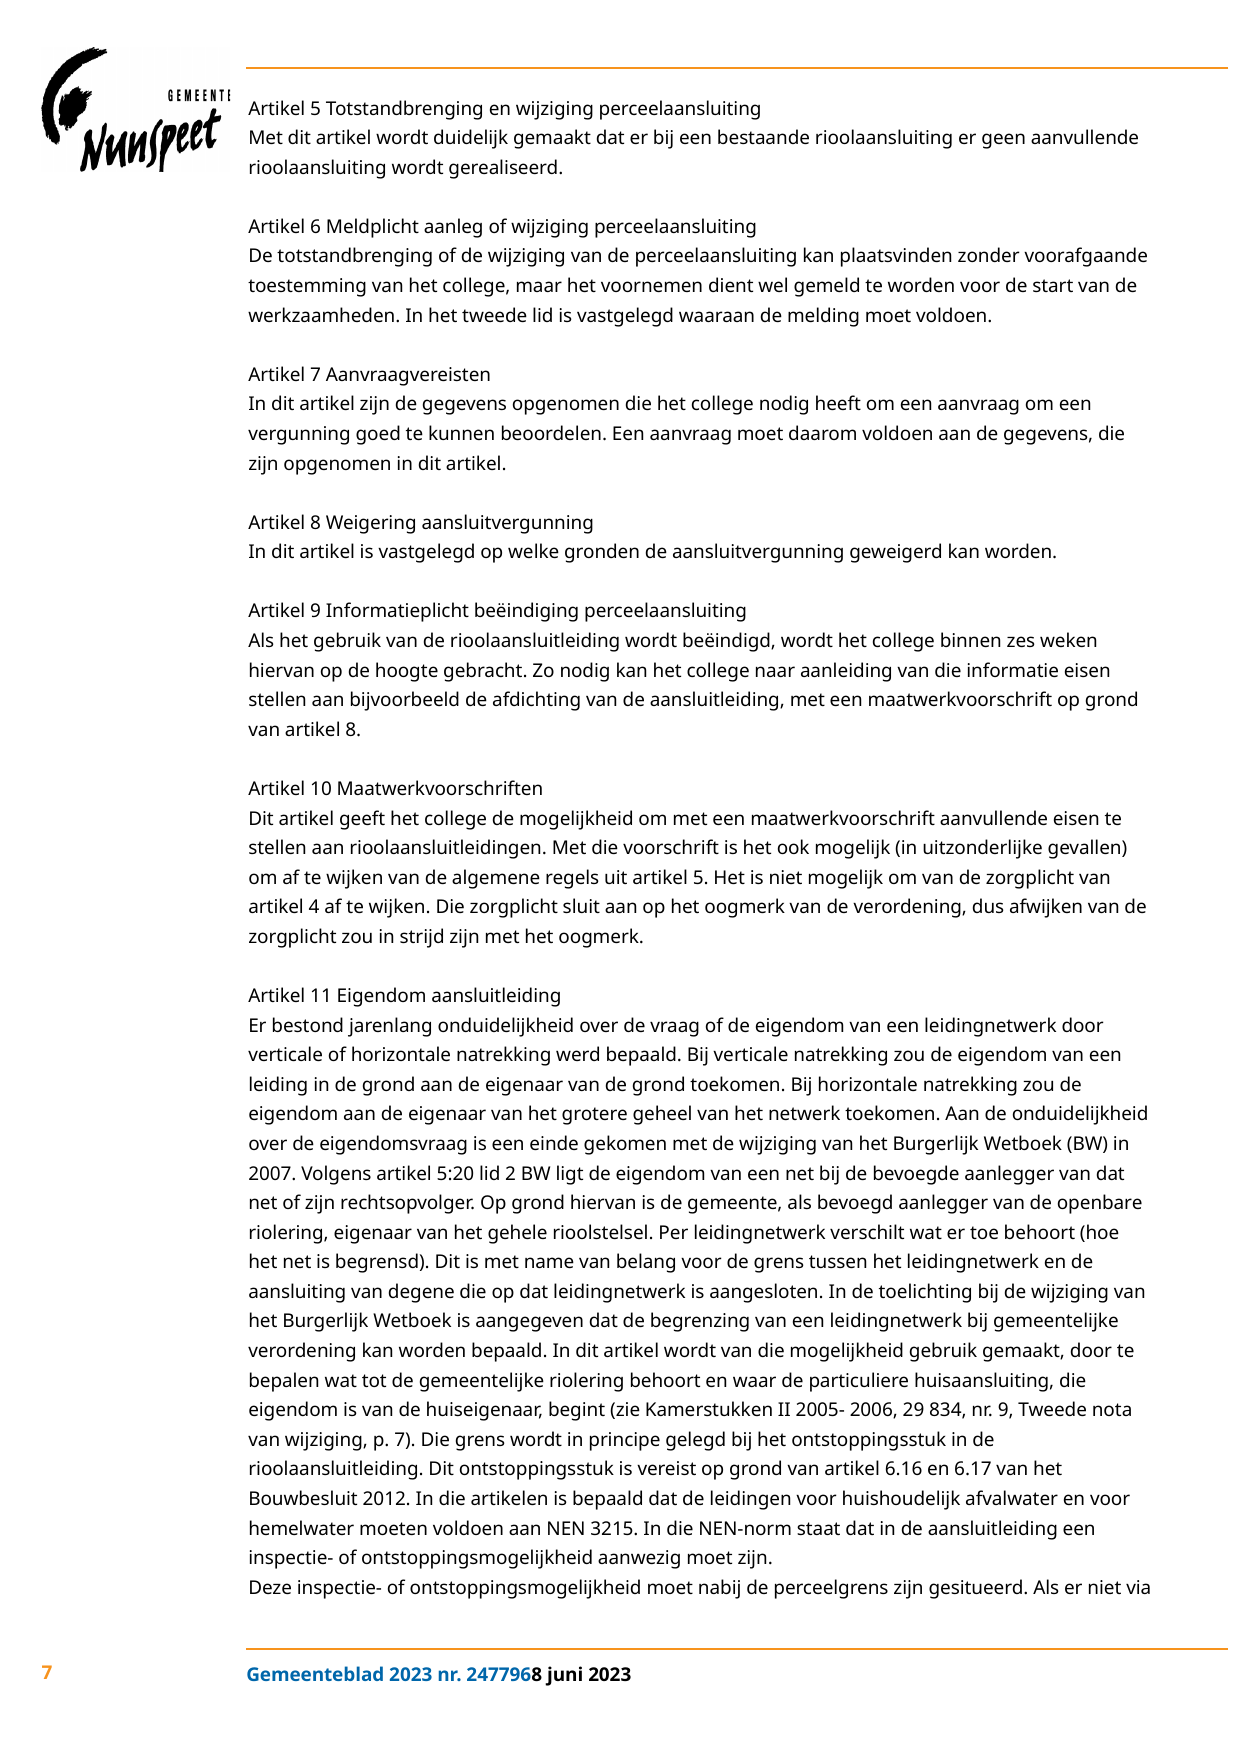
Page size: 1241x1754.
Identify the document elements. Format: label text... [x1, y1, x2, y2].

text Artikel 11 Eigendom aansluitleiding [248, 982, 1152, 1008]
text Artikel 10 Maatwerkvoorschriften [248, 775, 1152, 801]
text Artikel 6 Meldplicht aanleg of wijziging perceelaansluiting [248, 213, 1152, 239]
text Artikel 5 Totstandbrenging en wijziging perceelaansluiting [248, 95, 1152, 121]
text Artikel 8 Weigering aansluitvergunning [248, 509, 1152, 535]
text De totstandbrenging of de wijziging van de perceelaansluiting kan plaatsvinden zonder voorafgaande toestemming van het college, maar het voornemen dient wel gemeld te worden voor de start van de werkzaamheden. In het tweede lid is vastgelegd waaraan de melding moet voldoen. [248, 243, 1152, 328]
text Dit artikel geeft het college de mogelijkheid om met een maatwerkvoorschrift aanvullende eisen te stellen aan rioolaansluitleidingen. Met die voorschrift is het ook mogelijk (in uitzonderlijke gevallen) om af te wijken van de algemene regels uit artikel 5. Het is niet mogelijk om van de zorgplicht van artikel 4 af te wijken. Die zorgplicht sluit aan op het oogmerk van de verordening, dus afwijken van de zorgplicht zou in strijd zijn met het oogmerk. [248, 805, 1152, 949]
text Als het gebruik van de rioolaansluitleiding wordt beëindigd, wordt het college binnen zes weken hiervan op de hoogte gebracht. Zo nodig kan het college naar aanleiding van die informatie eisen stellen aan bijvoorbeeld de afdichting van de aansluitleiding, met een maatwerkvoorschrift op grond van artikel 8. [248, 627, 1152, 742]
text Artikel 9 Informatieplicht beëindiging perceelaansluiting [248, 598, 1152, 623]
text In dit artikel zijn de gegevens opgenomen die het college nodig heeft om een aanvraag om een vergunning goed te kunnen beoordelen. Een aanvraag moet daarom voldoen aan de gegevens, die zijn opgenomen in dit artikel. [248, 391, 1152, 476]
text Er bestond jarenlang onduidelijkheid over de vraag of de eigendom van een leidingnetwerk door verticale of horizontale natrekking werd bepaald. Bij verticale natrekking zou de eigendom van een leiding in de grond aan de eigenaar van de grond toekomen. Bij horizontale natrekking zou de eigendom aan de eigenaar van het grotere geheel van het netwerk toekomen. Aan de onduidelijkheid over de eigendomsvraag is een einde gekomen met de wijziging van het Burgerlijk Wetboek (BW) in 2007. Volgens artikel 5:20 lid 2 BW ligt de eigendom van een net bij de bevoegde aanlegger van dat net of zijn rechtsopvolger. Op grond hiervan is de gemeente, als bevoegd aanlegger van de openbare riolering, eigenaar van het gehele rioolstelsel. Per leidingnetwerk verschilt wat er toe behoort (hoe het net is begrensd). Dit is met name van belang voor de grens tussen het leidingnetwerk en de aansluiting van degene die op dat leidingnetwerk is aangesloten. In de toelichting bij de wijziging van het Burgerlijk Wetboek is aangegeven dat de begrenzing van een leidingnetwerk bij gemeentelijke verordening kan worden bepaald. In dit artikel wordt van die mogelijkheid gebruik gemaakt, door te bepalen wat tot de gemeentelijke riolering behoort en waar de particuliere huisaansluiting, die eigendom is van de huiseigenaar, begint (zie Kamerstukken II 2005- 2006, 29 834, nr. 9, Tweede nota van wijziging, p. 7). Die grens wordt in principe gelegd bij het ontstoppingsstuk in de rioolaansluitleiding. Dit ontstoppingsstuk is vereist op grond van artikel 6.16 en 6.17 van het Bouwbesluit 2012. In die artikelen is bepaald dat de leidingen voor huishoudelijk afvalwater en voor hemelwater moeten voldoen aan NEN 3215. In die NEN-norm staat dat in de aansluitleiding een inspectie- of ontstoppingsmogelijkheid aanwezig moet zijn. [248, 1012, 1152, 1570]
text Artikel 7 Aanvraagvereisten [248, 361, 1152, 387]
text In dit artikel is vastgelegd op welke gronden de aansluitvergunning geweigerd kan worden. [248, 538, 1152, 564]
text Met dit artikel wordt duidelijk gemaakt dat er bij een bestaande rioolaansluiting er geen aanvullende rioolaansluiting wordt gerealiseerd. [248, 124, 1152, 180]
picture [41, 47, 231, 172]
text Deze inspectie- of ontstoppingsmogelijkheid moet nabij de perceelgrens zijn gesitueerd. Als er niet via [248, 1574, 1152, 1600]
